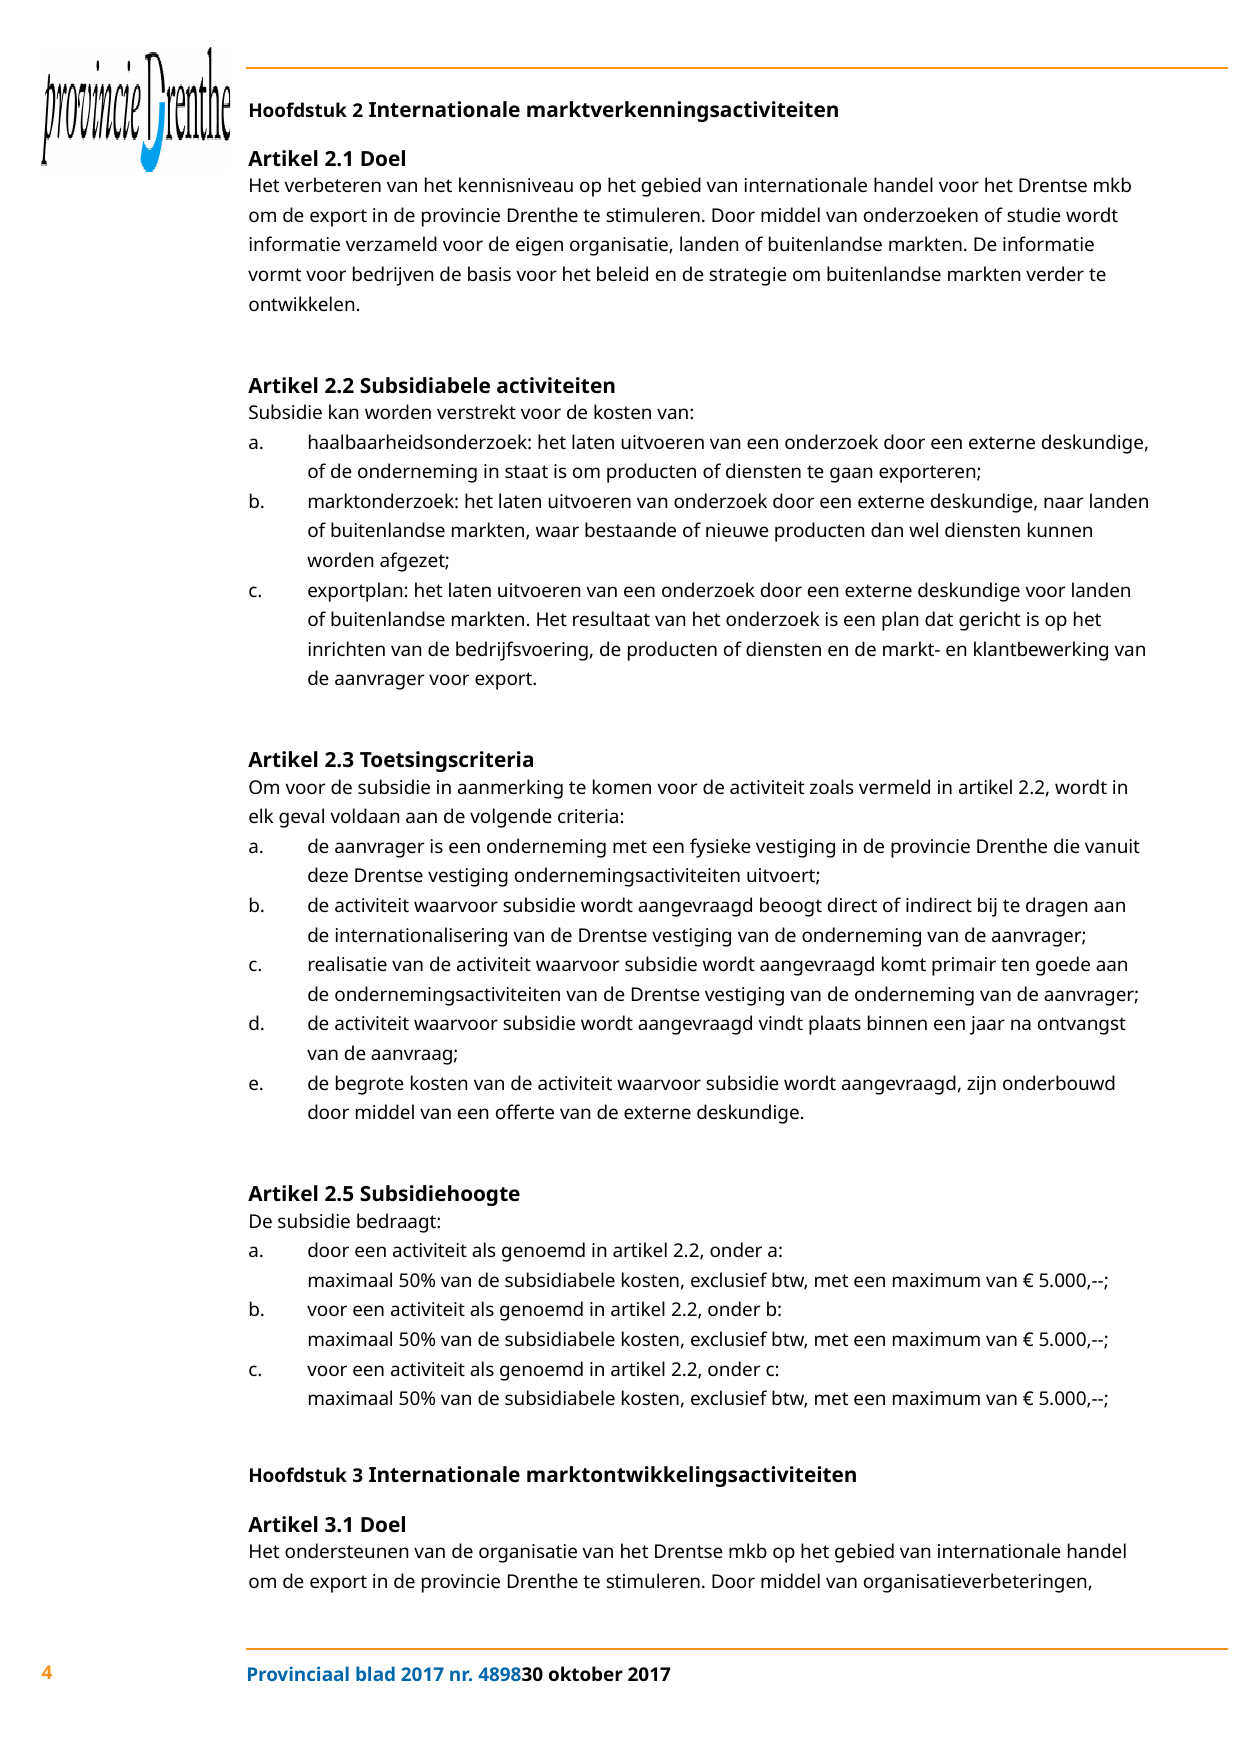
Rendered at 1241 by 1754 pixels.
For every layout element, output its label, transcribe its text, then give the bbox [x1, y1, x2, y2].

text Hoofdstuk 3 Internationale marktontwikkelingsactiviteiten [248, 1461, 1152, 1489]
list marktonderzoek: het laten uitvoeren van onderzoek door een externe deskundige, naar landen of buitenlandse markten, waar bestaande of nieuwe producten dan wel diensten kunnen worden afgezet; [248, 488, 1152, 573]
text Het verbeteren van het kennisniveau op het gebied van internationale handel voor het Drentse mkb om de export in de provincie Drenthe te stimuleren. Door middel van onderzoeken of studie wordt informatie verzameld voor de eigen organisatie, landen of buitenlandse markten. De informatie vormt voor bedrijven de basis voor het beleid en de strategie om buitenlandse markten verder te ontwikkelen. [248, 172, 1152, 317]
text Het ondersteunen van de organisatie van het Drentse mkb op het gebied van internationale handel om de export in de provincie Drenthe te stimuleren. Door middel van organisatieverbeteringen, [248, 1538, 1152, 1593]
text Artikel 2.2 Subsidiabele activiteiten [248, 371, 1152, 399]
text De subsidie bedraagt: [248, 1208, 1152, 1233]
list door een activiteit als genoemd in artikel 2.2, onder a: [248, 1237, 1152, 1263]
list de activiteit waarvoor subsidie wordt aangevraagd vindt plaats binnen een jaar na ontvangst van de aanvraag; [248, 1011, 1152, 1066]
list maximaal 50% van de subsidiabele kosten, exclusief btw, met een maximum van € 5.000,--; [248, 1326, 1152, 1352]
picture [41, 47, 231, 172]
list de begrote kosten van de activiteit waarvoor subsidie wordt aangevraagd, zijn onderbouwd door middel van een offerte van de externe deskundige. [248, 1070, 1152, 1125]
list voor een activiteit als genoemd in artikel 2.2, onder c: [248, 1356, 1152, 1381]
text Artikel 2.5 Subsidiehoogte [248, 1179, 1152, 1208]
text Artikel 2.3 Toetsingscriteria [248, 746, 1152, 774]
text Om voor de subsidie in aanmerking te komen voor de activiteit zoals vermeld in artikel 2.2, wordt in elk geval voldaan aan de volgende criteria: [248, 774, 1152, 829]
list haalbaarheidsonderzoek: het laten uitvoeren van een onderzoek door een externe deskundige, of de onderneming in staat is om producten of diensten te gaan exporteren; [248, 429, 1152, 484]
text Hoofdstuk 2 Internationale marktverkenningsactiviteiten [248, 95, 1152, 123]
text Subsidie kan worden verstrekt voor de kosten van: [248, 399, 1152, 425]
list exportplan: het laten uitvoeren van een onderzoek door een externe deskundige voor landen of buitenlandse markten. Het resultaat van het onderzoek is een plan dat gericht is op het inrichten van de bedrijfsvoering, de producten of diensten en de markt- en klantbewerking van de aanvrager voor export. [248, 577, 1152, 691]
list de aanvrager is een onderneming met een fysieke vestiging in de provincie Drenthe die vanuit deze Drentse vestiging ondernemingsactiviteiten uitvoert; [248, 833, 1152, 888]
list realisatie van de activiteit waarvoor subsidie wordt aangevraagd komt primair ten goede aan de ondernemingsactiviteiten van de Drentse vestiging van de onderneming van de aanvrager; [248, 951, 1152, 1007]
text Artikel 2.1 Doel [248, 144, 1152, 172]
text Artikel 3.1 Doel [248, 1510, 1152, 1538]
list maximaal 50% van de subsidiabele kosten, exclusief btw, met een maximum van € 5.000,--; [248, 1267, 1152, 1293]
list de activiteit waarvoor subsidie wordt aangevraagd beoogt direct of indirect bij te dragen aan de internationalisering van de Drentse vestiging van de onderneming van de aanvrager; [248, 892, 1152, 948]
list maximaal 50% van de subsidiabele kosten, exclusief btw, met een maximum van € 5.000,--; [248, 1385, 1152, 1411]
list voor een activiteit als genoemd in artikel 2.2, onder b: [248, 1297, 1152, 1322]
